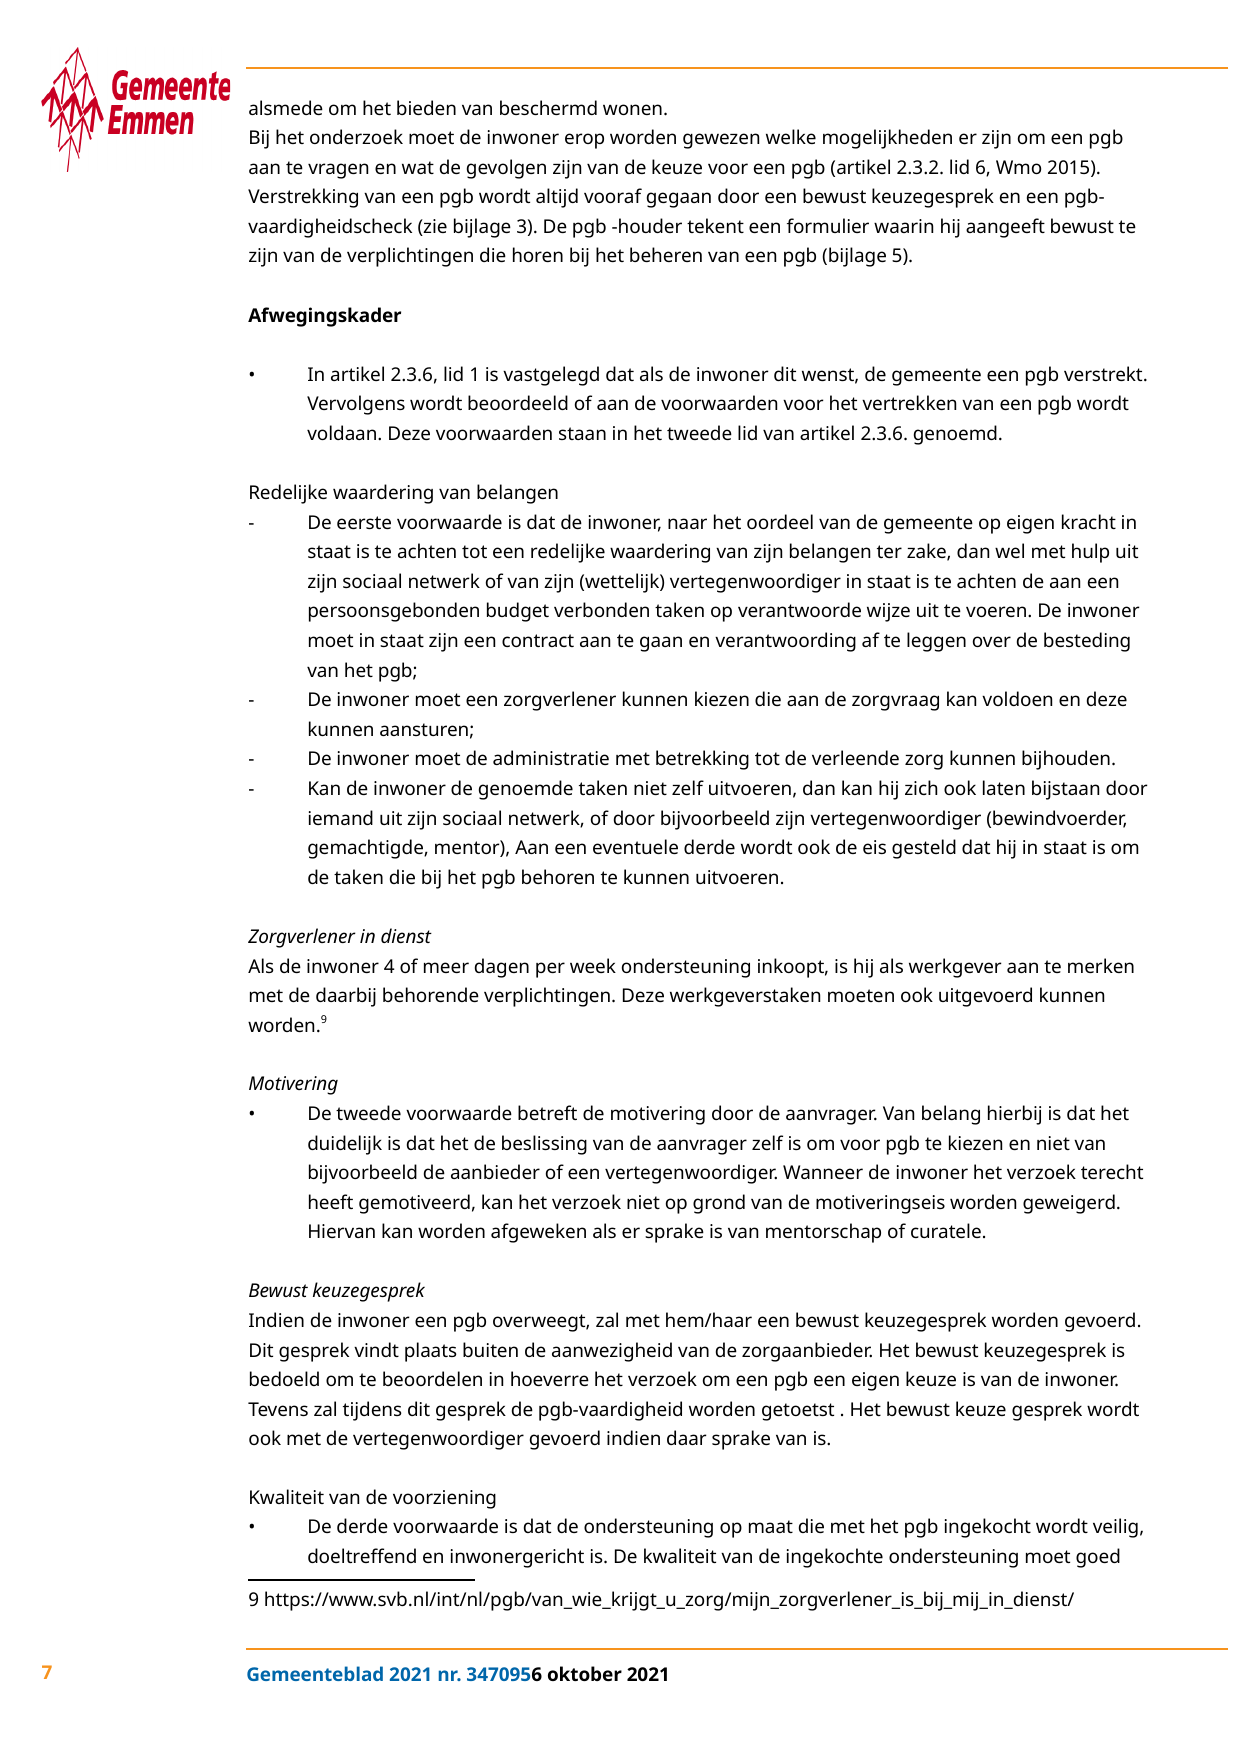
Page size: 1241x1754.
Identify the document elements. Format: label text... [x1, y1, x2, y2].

text Afwegingskader [248, 302, 1152, 328]
text alsmede om het bieden van beschermd wonen. [248, 95, 1152, 121]
list De tweede voorwaarde betreft de motivering door de aanvrager. Van belang hierbij is dat het duidelijk is dat het de beslissing van de aanvrager zelf is om voor pgb te kiezen en niet van bijvoorbeeld de aanbieder of een vertegenwoordiger. Wanneer de inwoner het verzoek terecht heeft gemotiveerd, kan het verzoek niet op grond van de motiveringseis worden geweigerd. Hiervan kan worden afgeweken als er sprake is van mentorschap of curatele. [248, 1100, 1152, 1244]
table_header Bewust keuzegesprek Indien de inwoner een pgb overweegt, zal met hem/haar een bewust keuzegesprek worden gevoerd. Dit gesprek vindt plaats buiten de aanwezigheid van de zorgaanbieder. Het bewust keuzegesprek is bedoeld om te beoordelen in hoeverre het verzoek om een pgb een eigen keuze is van de inwoner. Tevens zal tijdens dit gesprek de pgb-vaardigheid worden getoetst . Het bewust keuze gesprek wordt ook met de vertegenwoordiger gevoerd indien daar sprake van is. [248, 1278, 1152, 1451]
table_header Zorgverlener in dienst Als de inwoner 4 of meer dagen per week ondersteuning inkoopt, is hij als werkgever aan te merken met de daarbij behorende verplichtingen. Deze werkgeverstaken moeten ook uitgevoerd kunnen worden. [248, 923, 1152, 1038]
text Redelijke waardering van belangen [248, 479, 1152, 505]
list De eerste voorwaarde is dat de inwoner, naar het oordeel van de gemeente op eigen kracht in staat is te achten tot een redelijke waardering van zijn belangen ter zake, dan wel met hulp uit zijn sociaal netwerk of van zijn (wettelijk) vertegenwoordiger in staat is te achten de aan een persoonsgebonden budget verbonden taken op verantwoorde wijze uit te voeren. De inwoner moet in staat zijn een contract aan te gaan en verantwoording af te leggen over de besteding van het pgb; [248, 509, 1152, 683]
list Vervolgens wordt beoordeeld of aan de voorwaarden voor het vertrekken van een pgb wordt voldaan. Deze voorwaarden staan in het tweede lid van artikel 2.3.6. genoemd. [248, 391, 1152, 446]
text Bij het onderzoek moet de inwoner erop worden gewezen welke mogelijkheden er zijn om een pgb aan te vragen en wat de gevolgen zijn van de keuze voor een pgb (artikel 2.3.2. lid 6, Wmo 2015). Verstrekking van een pgb wordt altijd vooraf gegaan door een bewust keuzegesprek en een pgb-vaardigheidscheck (zie bijlage 3). De pgb -houder tekent een formulier waarin hij aangeeft bewust te zijn van de verplichtingen die horen bij het beheren van een pgb (bijlage 5). [248, 124, 1152, 268]
picture [41, 47, 231, 172]
list In artikel 2.3.6, lid 1 is vastgelegd dat als de inwoner dit wenst, de gemeente een pgb verstrekt. [248, 361, 1152, 387]
list Kan de inwoner de genoemde taken niet zelf uitvoeren, dan kan hij zich ook laten bijstaan door iemand uit zijn sociaal netwerk, of door bijvoorbeeld zijn vertegenwoordiger (bewindvoerder, gemachtigde, mentor), Aan een eventuele derde wordt ook de eis gesteld dat hij in staat is om de taken die bij het pgb behoren te kunnen uitvoeren. [248, 775, 1152, 890]
text Kwaliteit van de voorziening [248, 1484, 1152, 1510]
list De inwoner moet de administratie met betrekking tot de verleende zorg kunnen bijhouden. [248, 746, 1152, 771]
list De derde voorwaarde is dat de ondersteuning op maat die met het pgb ingekocht wordt veilig, doeltreffend en inwonergericht is. De kwaliteit van de ingekochte ondersteuning moet goed [248, 1514, 1152, 1569]
list De inwoner moet een zorgverlener kunnen kiezen die aan de zorgvraag kan voldoen en deze kunnen aansturen; [248, 686, 1152, 742]
text Motivering [248, 1071, 1152, 1096]
